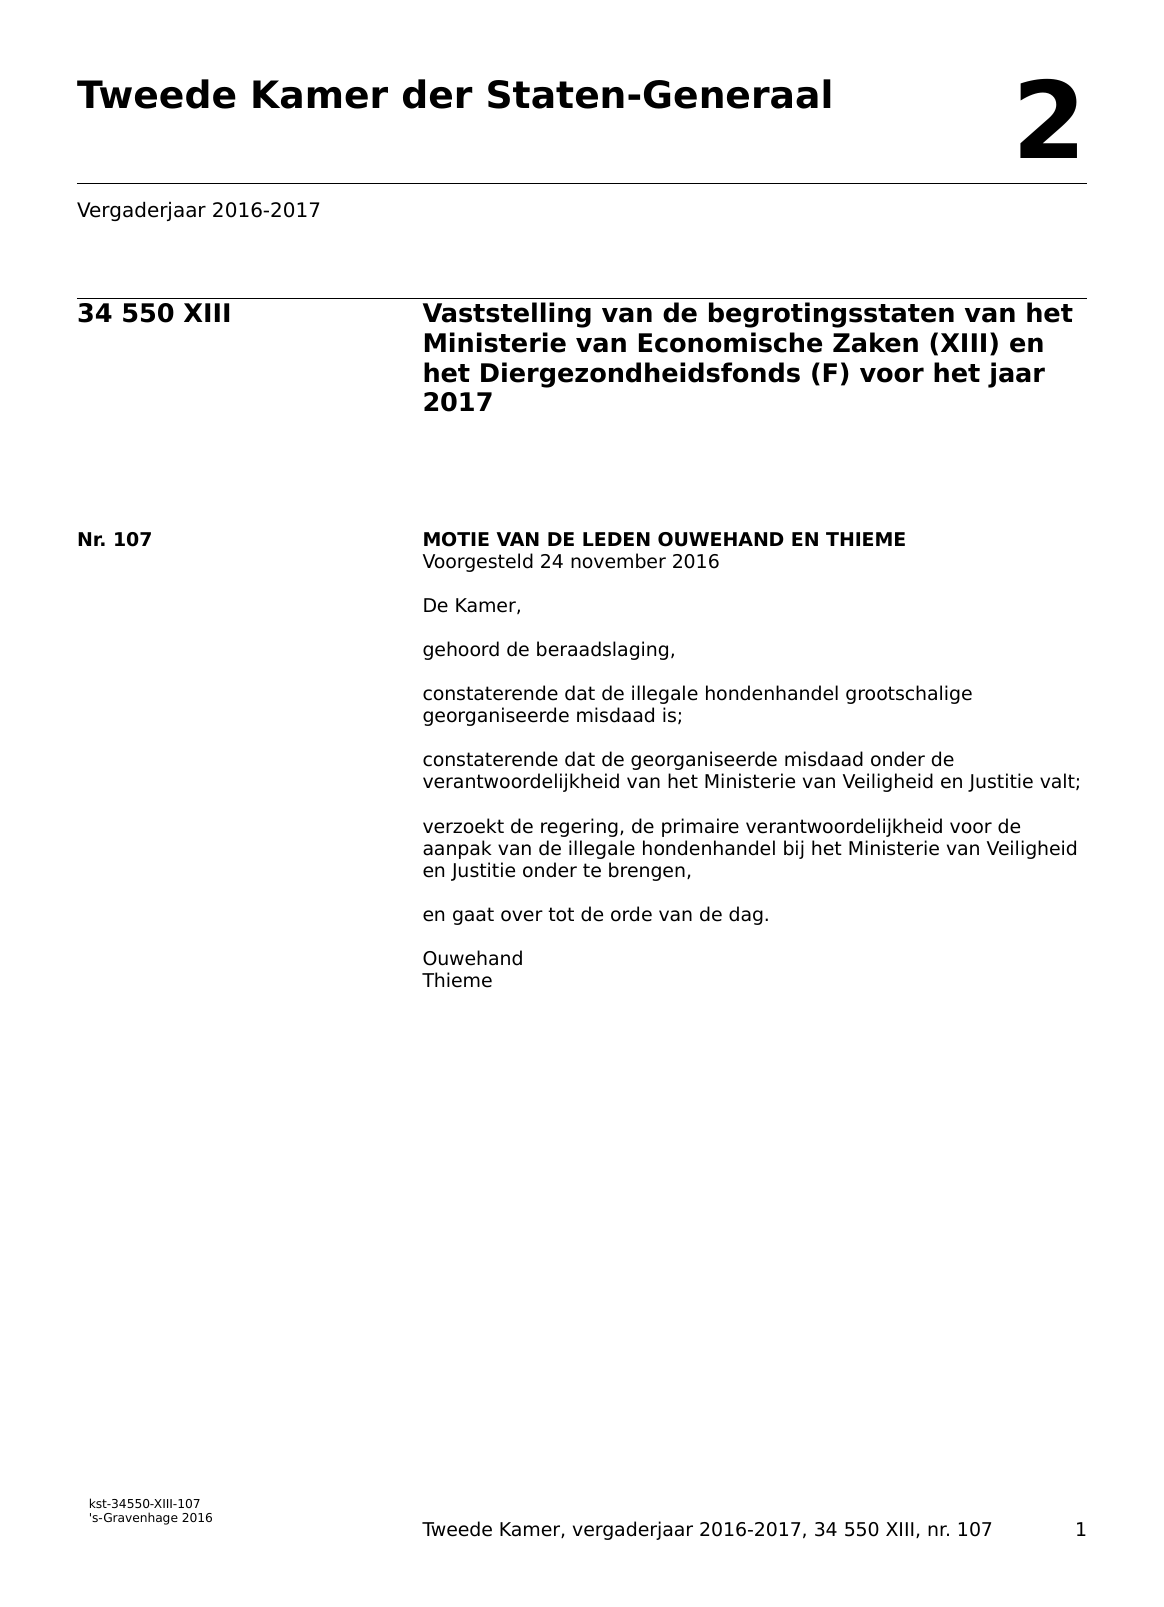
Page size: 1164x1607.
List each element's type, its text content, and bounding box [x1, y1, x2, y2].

text verzoekt de regering, de primaire verantwoordelijkheid voor de aanpak van de illegale hondenhandel bij het Ministerie van Veiligheid en Justitie onder te brengen, [422, 816, 1087, 881]
text en gaat over tot de orde van de dag. [422, 904, 1087, 926]
text Voorgesteld 24 november 2016 [422, 551, 1087, 573]
text Ouwehand [422, 948, 1087, 970]
subtitle Nr. 107 MOTIE VAN DE LEDEN OUWEHAND EN THIEME [77, 529, 1087, 551]
text gehoord de beraadslaging, [422, 639, 1087, 661]
text constaterende dat de illegale hondenhandel grootschalige georganiseerde misdaad is; [422, 683, 1087, 727]
subtitle 34 550 XIII Vaststelling van de begrotingsstaten van het Ministerie van Economische Zaken (XIII) en het Diergezondheidsfonds (F) voor het jaar 2017 [77, 299, 1087, 418]
text De Kamer, [422, 595, 1087, 617]
table_header Tweede Kamer der Staten-Generaal [77, 59, 886, 183]
table_cell Vergaderjaar 2016-2017 [77, 184, 1087, 298]
text Thieme [422, 970, 1087, 992]
text constaterende dat de georganiseerde misdaad onder de verantwoordelijkheid van het Ministerie van Veiligheid en Justitie valt; [422, 749, 1087, 793]
text kst-34550-XIII-107 [88, 1497, 323, 1511]
table_header 2 [886, 59, 1087, 183]
text 's-Gravenhage 2016 [88, 1511, 323, 1525]
